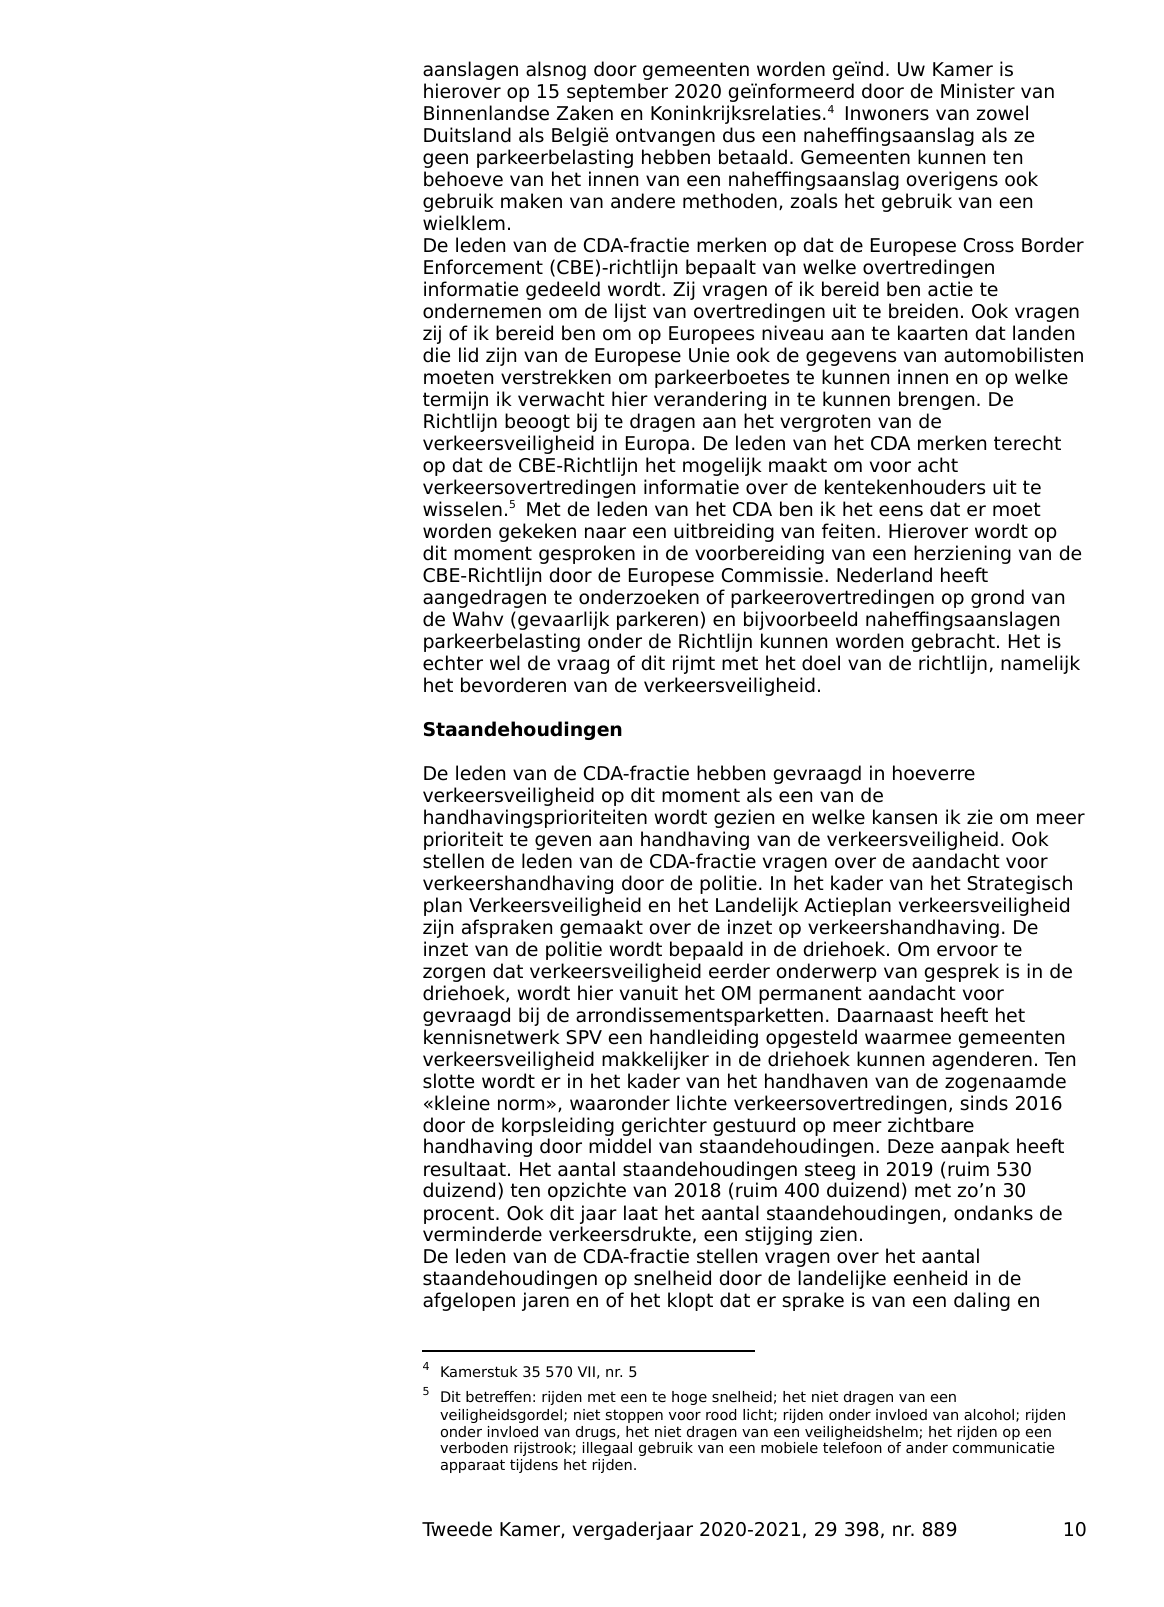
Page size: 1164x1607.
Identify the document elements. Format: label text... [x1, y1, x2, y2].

text Dit betreffen: rijden met een te hoge snelheid; het niet dragen van een veiligheidsgordel; niet stoppen voor rood licht; rijden onder invloed van alcohol; rijden onder invloed van drugs, het niet dragen van een veiligheidshelm; het rijden op een verboden rijstrook; illegaal gebruik van een mobiele telefoon of ander communicatie apparaat tijdens het rijden. [422, 1385, 1087, 1474]
text Kamerstuk 35 570 VII, nr. 5 [422, 1360, 1087, 1382]
text De leden van de CDA-fractie hebben gevraagd in hoeverre verkeersveiligheid op dit moment als een van de handhavingsprioriteiten wordt gezien en welke kansen ik zie om meer prioriteit te geven aan handhaving van de verkeersveiligheid. Ook stellen de leden van de CDA-fractie vragen over de aandacht voor verkeershandhaving door de politie. In het kader van het Strategisch plan Verkeersveiligheid en het Landelijk Actieplan verkeersveiligheid zijn afspraken gemaakt over de inzet op verkeershandhaving. De inzet van de politie wordt bepaald in de driehoek. Om ervoor te zorgen dat verkeersveiligheid eerder onderwerp van gesprek is in de driehoek, wordt hier vanuit het OM permanent aandacht voor gevraagd bij de arrondissementsparketten. Daarnaast heeft het kennisnetwerk SPV een handleiding opgesteld waarmee gemeenten verkeersveiligheid makkelijker in de driehoek kunnen agenderen. Ten slotte wordt er in het kader van het handhaven van de zogenaamde «kleine norm», waaronder lichte verkeersovertredingen, sinds 2016 door de korpsleiding gerichter gestuurd op meer zichtbare handhaving door middel van staandehoudingen. Deze aanpak heeft resultaat. Het aantal staandehoudingen steeg in 2019 (ruim 530 duizend) ten opzichte van 2018 (ruim 400 duizend) met zo’n 30 procent. Ook dit jaar laat het aantal staandehoudingen, ondanks de verminderde verkeersdrukte, een stijging zien. [422, 763, 1087, 1246]
text aanslagen alsnog door gemeenten worden geïnd. Uw Kamer is hierover op 15 september 2020 geïnformeerd door de Minister van Binnenlandse Zaken en Koninkrijksrelaties. Inwoners van zowel Duitsland als België ontvangen dus een naheffingsaanslag als ze geen parkeerbelasting hebben betaald. Gemeenten kunnen ten behoeve van het innen van een naheffingsaanslag overigens ook gebruik maken van andere methoden, zoals het gebruik van een wielklem. [422, 59, 1087, 235]
text De leden van de CDA-fractie merken op dat de Europese Cross Border Enforcement (CBE)-richtlijn bepaalt van welke overtredingen informatie gedeeld wordt. Zij vragen of ik bereid ben actie te ondernemen om de lijst van overtredingen uit te breiden. Ook vragen zij of ik bereid ben om op Europees niveau aan te kaarten dat landen die lid zijn van de Europese Unie ook de gegevens van automobilisten moeten verstrekken om parkeerboetes te kunnen innen en op welke termijn ik verwacht hier verandering in te kunnen brengen. De Richtlijn beoogt bij te dragen aan het vergroten van de verkeersveiligheid in Europa. De leden van het CDA merken terecht op dat de CBE-Richtlijn het mogelijk maakt om voor acht verkeersovertredingen informatie over de kentekenhouders uit te wisselen. Met de leden van het CDA ben ik het eens dat er moet worden gekeken naar een uitbreiding van feiten. Hierover wordt op dit moment gesproken in de voorbereiding van een herziening van de CBE-Richtlijn door de Europese Commissie. Nederland heeft aangedragen te onderzoeken of parkeerovertredingen op grond van de Wahv (gevaarlijk parkeren) en bijvoorbeeld naheffingsaanslagen parkeerbelasting onder de Richtlijn kunnen worden gebracht. Het is echter wel de vraag of dit rijmt met het doel van de richtlijn, namelijk het bevorderen van de verkeersveiligheid. [422, 235, 1087, 696]
subtitle Staandehoudingen [422, 719, 1087, 741]
text De leden van de CDA-fractie stellen vragen over het aantal staandehoudingen op snelheid door de landelijke eenheid in de afgelopen jaren en of het klopt dat er sprake is van een daling en [422, 1246, 1087, 1312]
